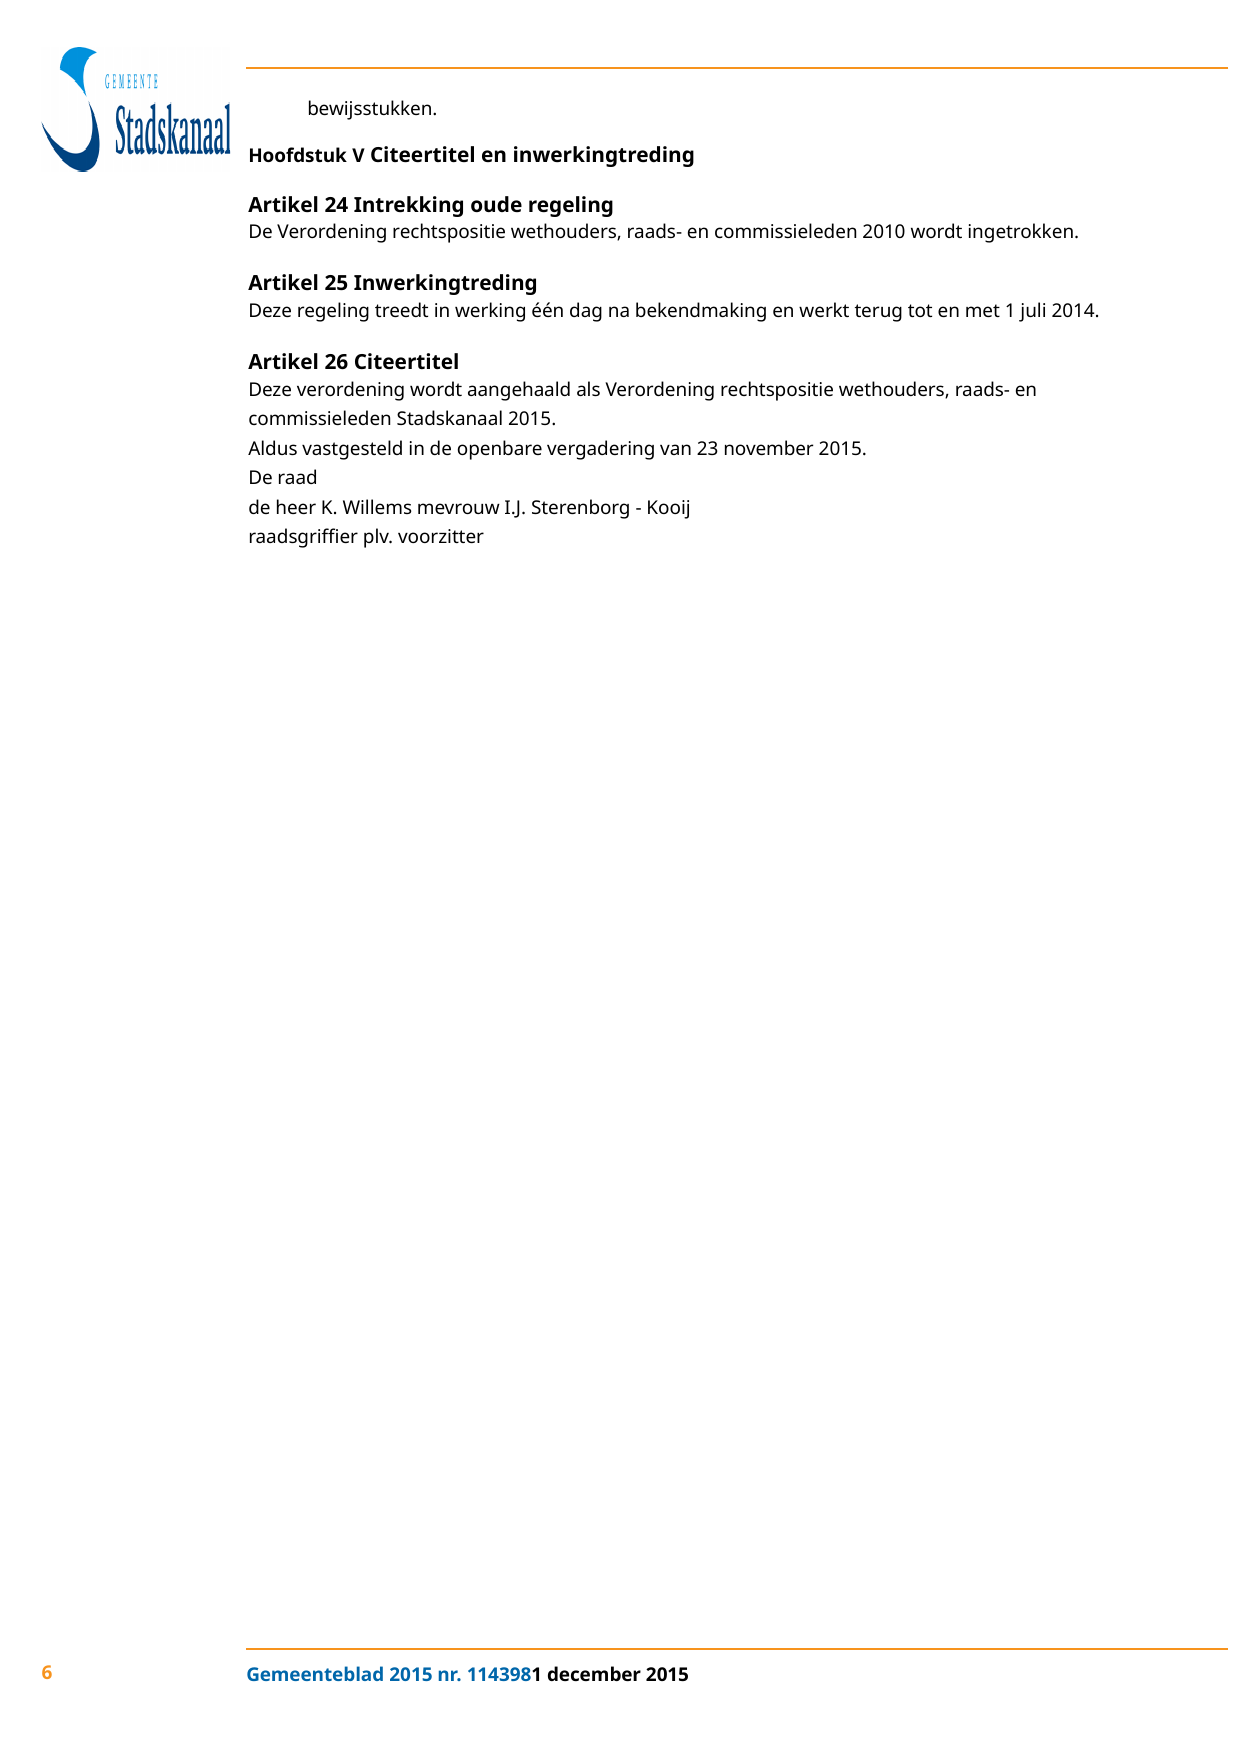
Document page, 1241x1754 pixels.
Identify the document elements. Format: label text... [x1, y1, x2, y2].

picture [41, 47, 231, 172]
text Deze verordening wordt aangehaald als Verordening rechtspositie wethouders, raads- en commissieleden Stadskanaal 2015. [248, 376, 1152, 431]
text Artikel 24 Intrekking oude regeling [248, 190, 1152, 218]
text de heer K. Willems mevrouw I.J. Sterenborg - Kooij [248, 494, 1152, 520]
text Artikel 26 Citeertitel [248, 347, 1152, 376]
text Hoofdstuk V Citeertitel en inwerkingtreding [248, 140, 1152, 169]
text De Verordening rechtspositie wethouders, raads- en commissieleden 2010 wordt ingetrokken. [248, 218, 1152, 244]
text Deze regeling treedt in werking één dag na bekendmaking en werkt terug tot en met 1 juli 2014. [248, 297, 1152, 323]
text raadsgriffier plv. voorzitter [248, 524, 1152, 549]
text Aldus vastgesteld in de openbare vergadering van 23 november 2015. [248, 435, 1152, 461]
text De raad [248, 464, 1152, 490]
list bewijsstukken. [248, 95, 1152, 121]
text Artikel 25 Inwerkingtreding [248, 268, 1152, 297]
